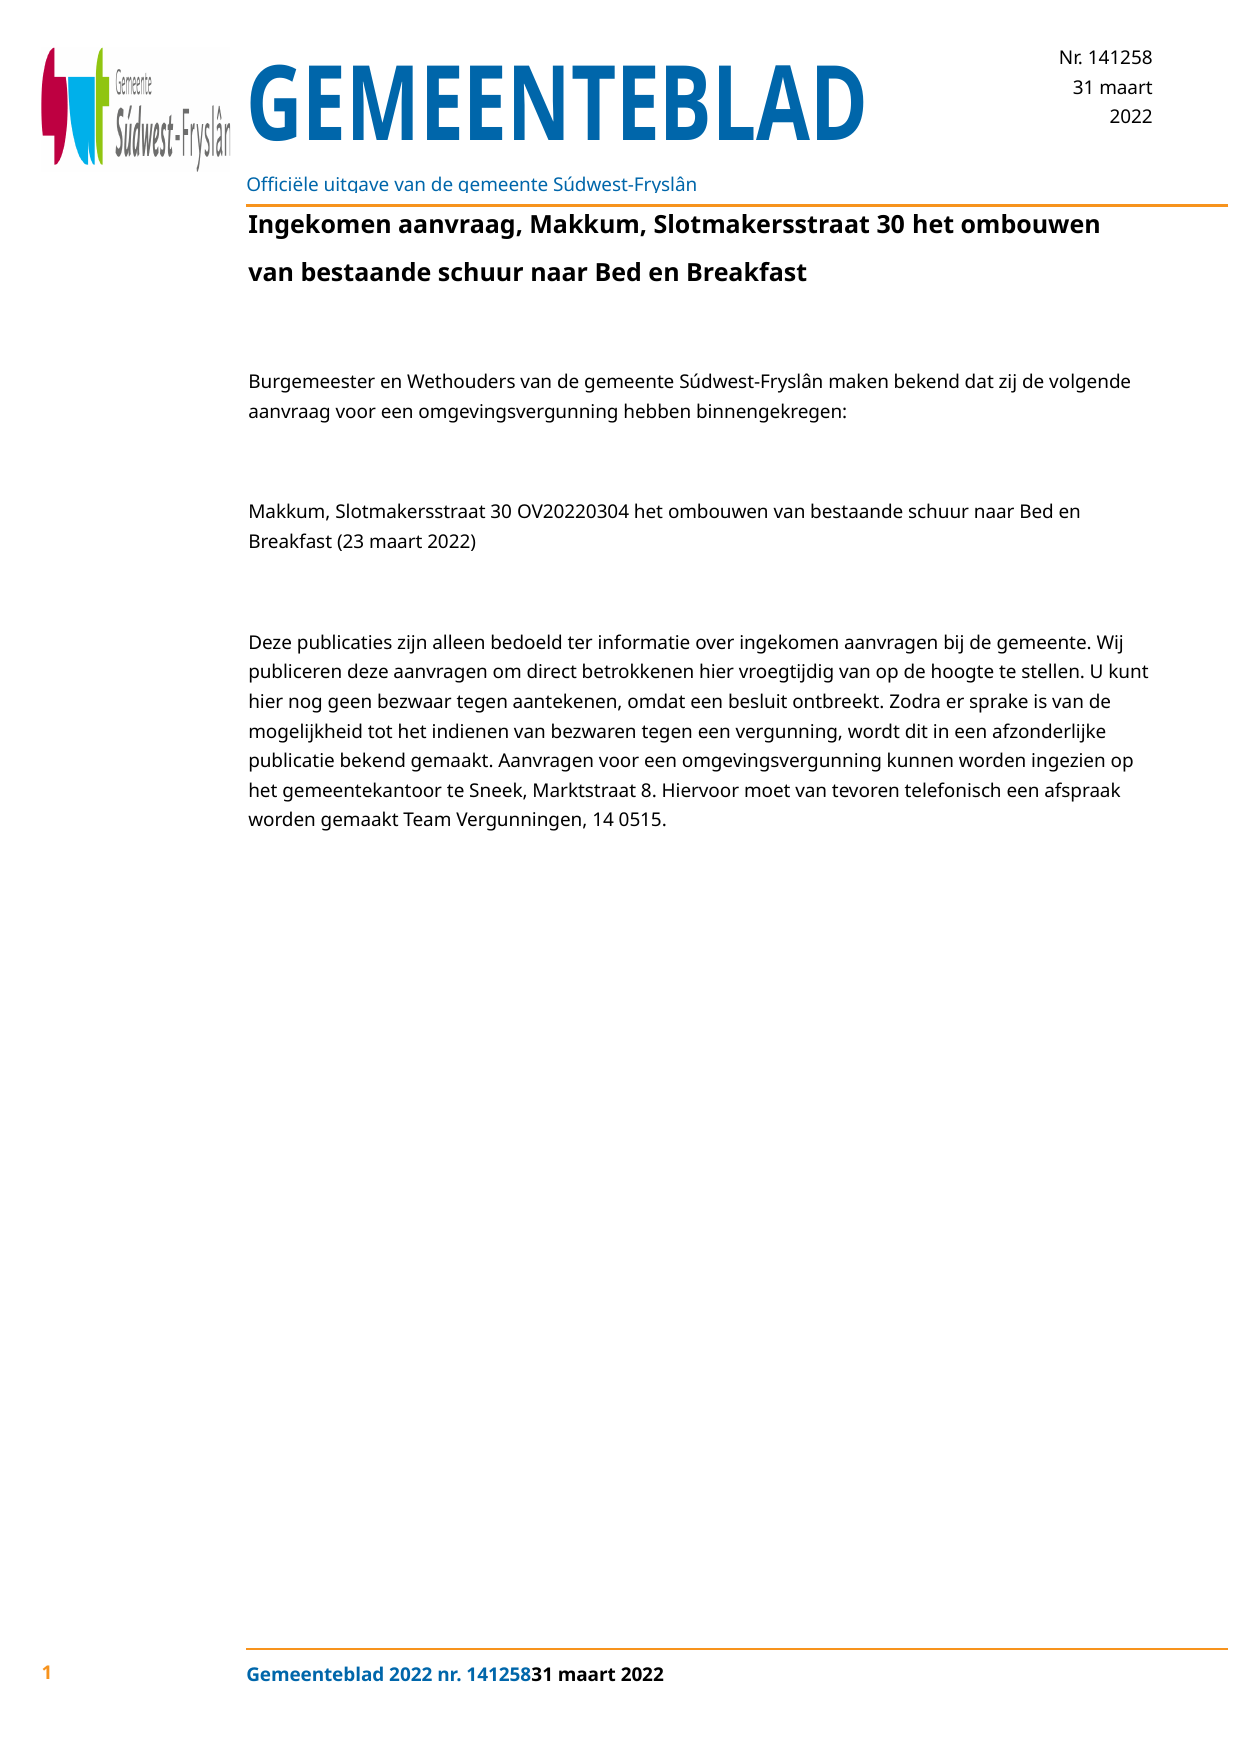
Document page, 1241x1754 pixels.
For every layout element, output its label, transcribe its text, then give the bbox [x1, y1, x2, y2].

text Ingekomen aanvraag, Makkum, Slotmakersstraat 30 het ombouwen van bestaande schuur naar Bed en Breakfast [248, 207, 1152, 288]
text Burgemeester en Wethouders van de gemeente Súdwest-Fryslân maken bekend dat zij de volgende aanvraag voor een omgevingsvergunning hebben binnengekregen: [248, 368, 1152, 424]
picture [41, 47, 231, 172]
text Deze publicaties zijn alleen bedoeld ter informatie over ingekomen aanvragen bij de gemeente. Wij publiceren deze aanvragen om direct betrokkenen hier vroegtijdig van op de hoogte te stellen. U kunt hier nog geen bezwaar tegen aantekenen, omdat een besluit ontbreekt. Zodra er sprake is van de mogelijkheid tot het indienen van bezwaren tegen een vergunning, wordt dit in een afzonderlijke publicatie bekend gemaakt. Aanvragen voor een omgevingsvergunning kunnen worden ingezien op het gemeentekantoor te Sneek, Marktstraat 8. Hiervoor moet van tevoren telefonisch een afspraak worden gemaakt Team Vergunningen, 14 0515. [248, 629, 1152, 832]
text Makkum, Slotmakersstraat 30 OV20220304 het ombouwen van bestaande schuur naar Bed en Breakfast (23 maart 2022) [248, 499, 1152, 554]
